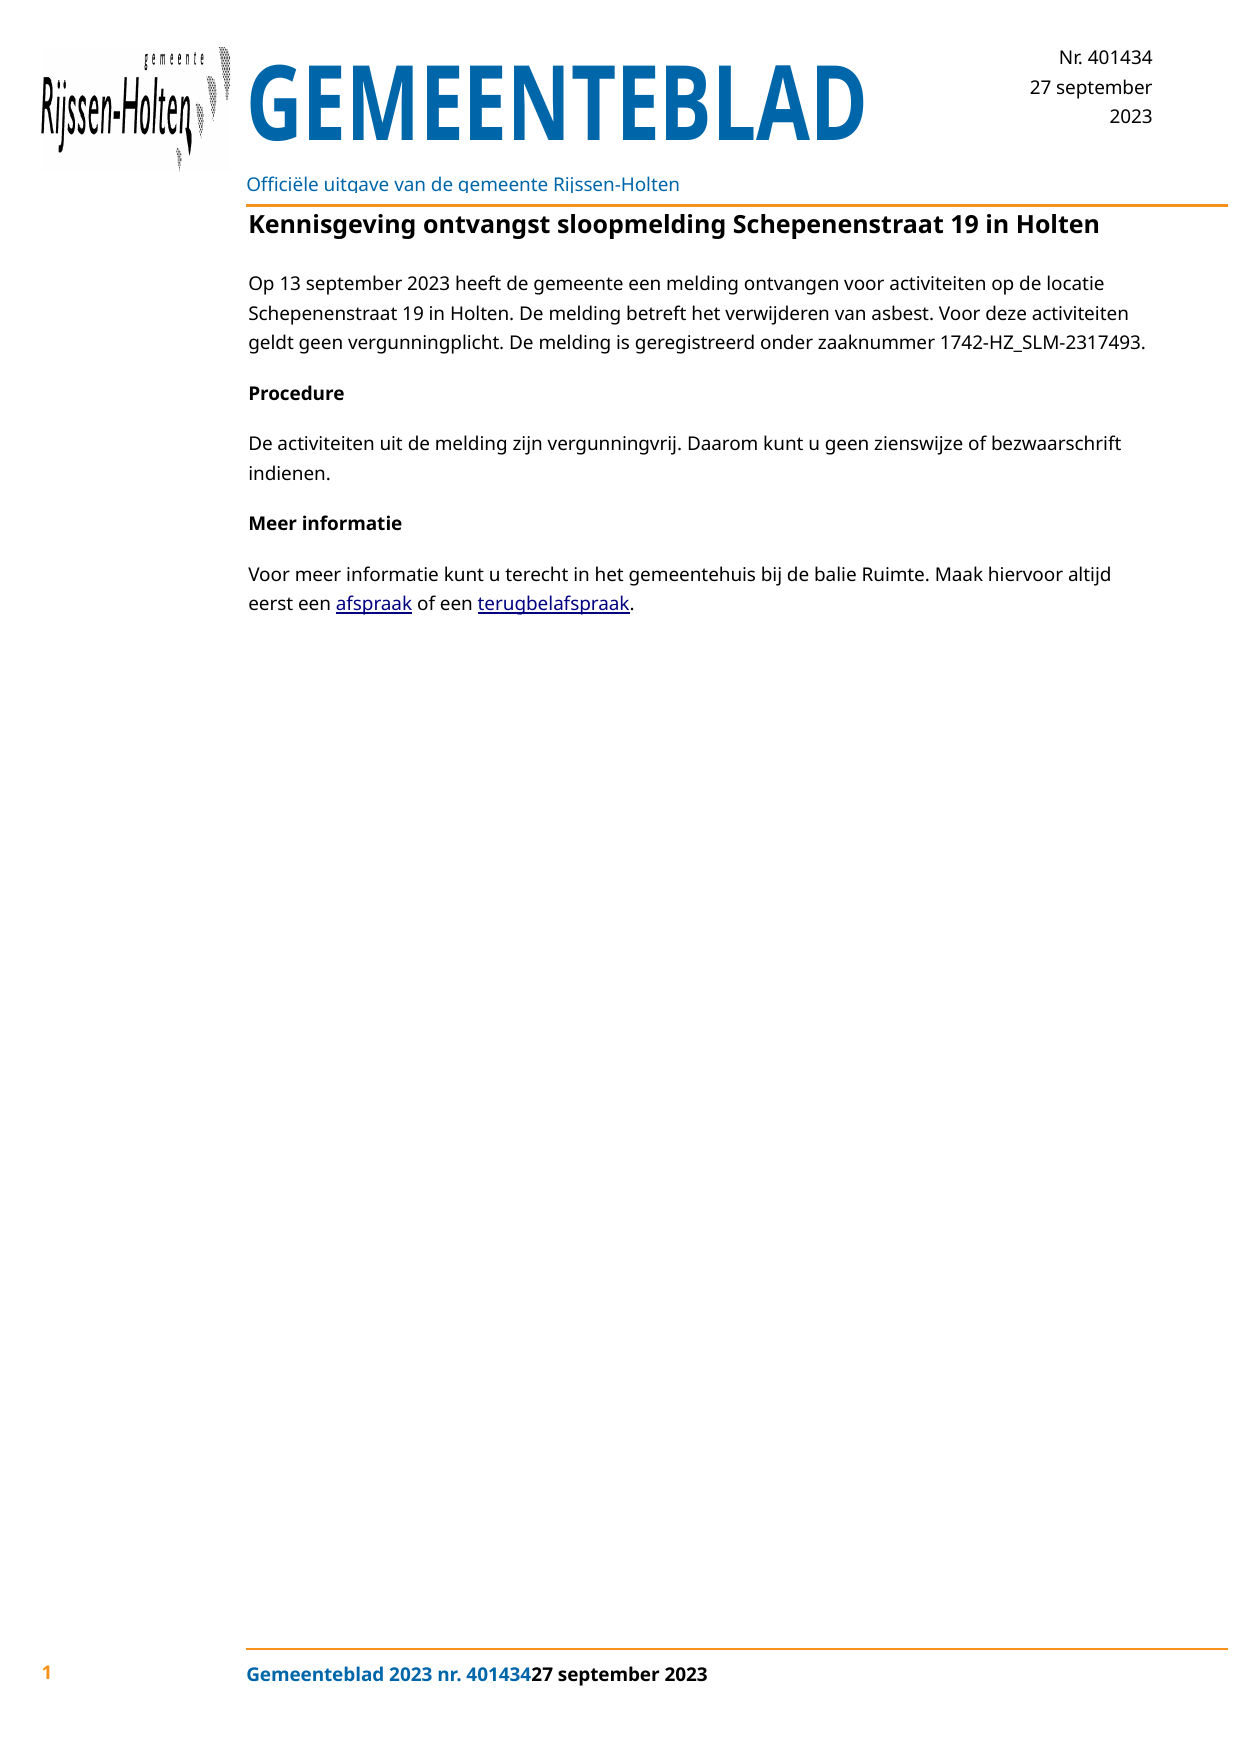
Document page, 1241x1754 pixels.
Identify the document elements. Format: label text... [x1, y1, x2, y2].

text De activiteiten uit de melding zijn vergunningvrij. Daarom kunt u geen zienswijze of bezwaarschrift indienen. [248, 430, 1152, 486]
text Op 13 september 2023 heeft de gemeente een melding ontvangen voor activiteiten op de locatie Schepenenstraat 19 in Holten. De melding betreft het verwijderen van asbest. Voor deze activiteiten geldt geen vergunningplicht. De melding is geregistreerd onder zaaknummer 1742-HZ_SLM-2317493. [248, 270, 1152, 355]
text Kennisgeving ontvangst sloopmelding Schepenenstraat 19 in Holten [248, 207, 1152, 241]
text Voor meer informatie kunt u terecht in het gemeentehuis bij de balie Ruimte. Maak hiervoor altijd eerst een afspraak of een terugbelafspraak. [248, 561, 1152, 616]
text Meer informatie [248, 510, 1152, 536]
text Procedure [248, 380, 1152, 406]
picture [41, 47, 231, 172]
